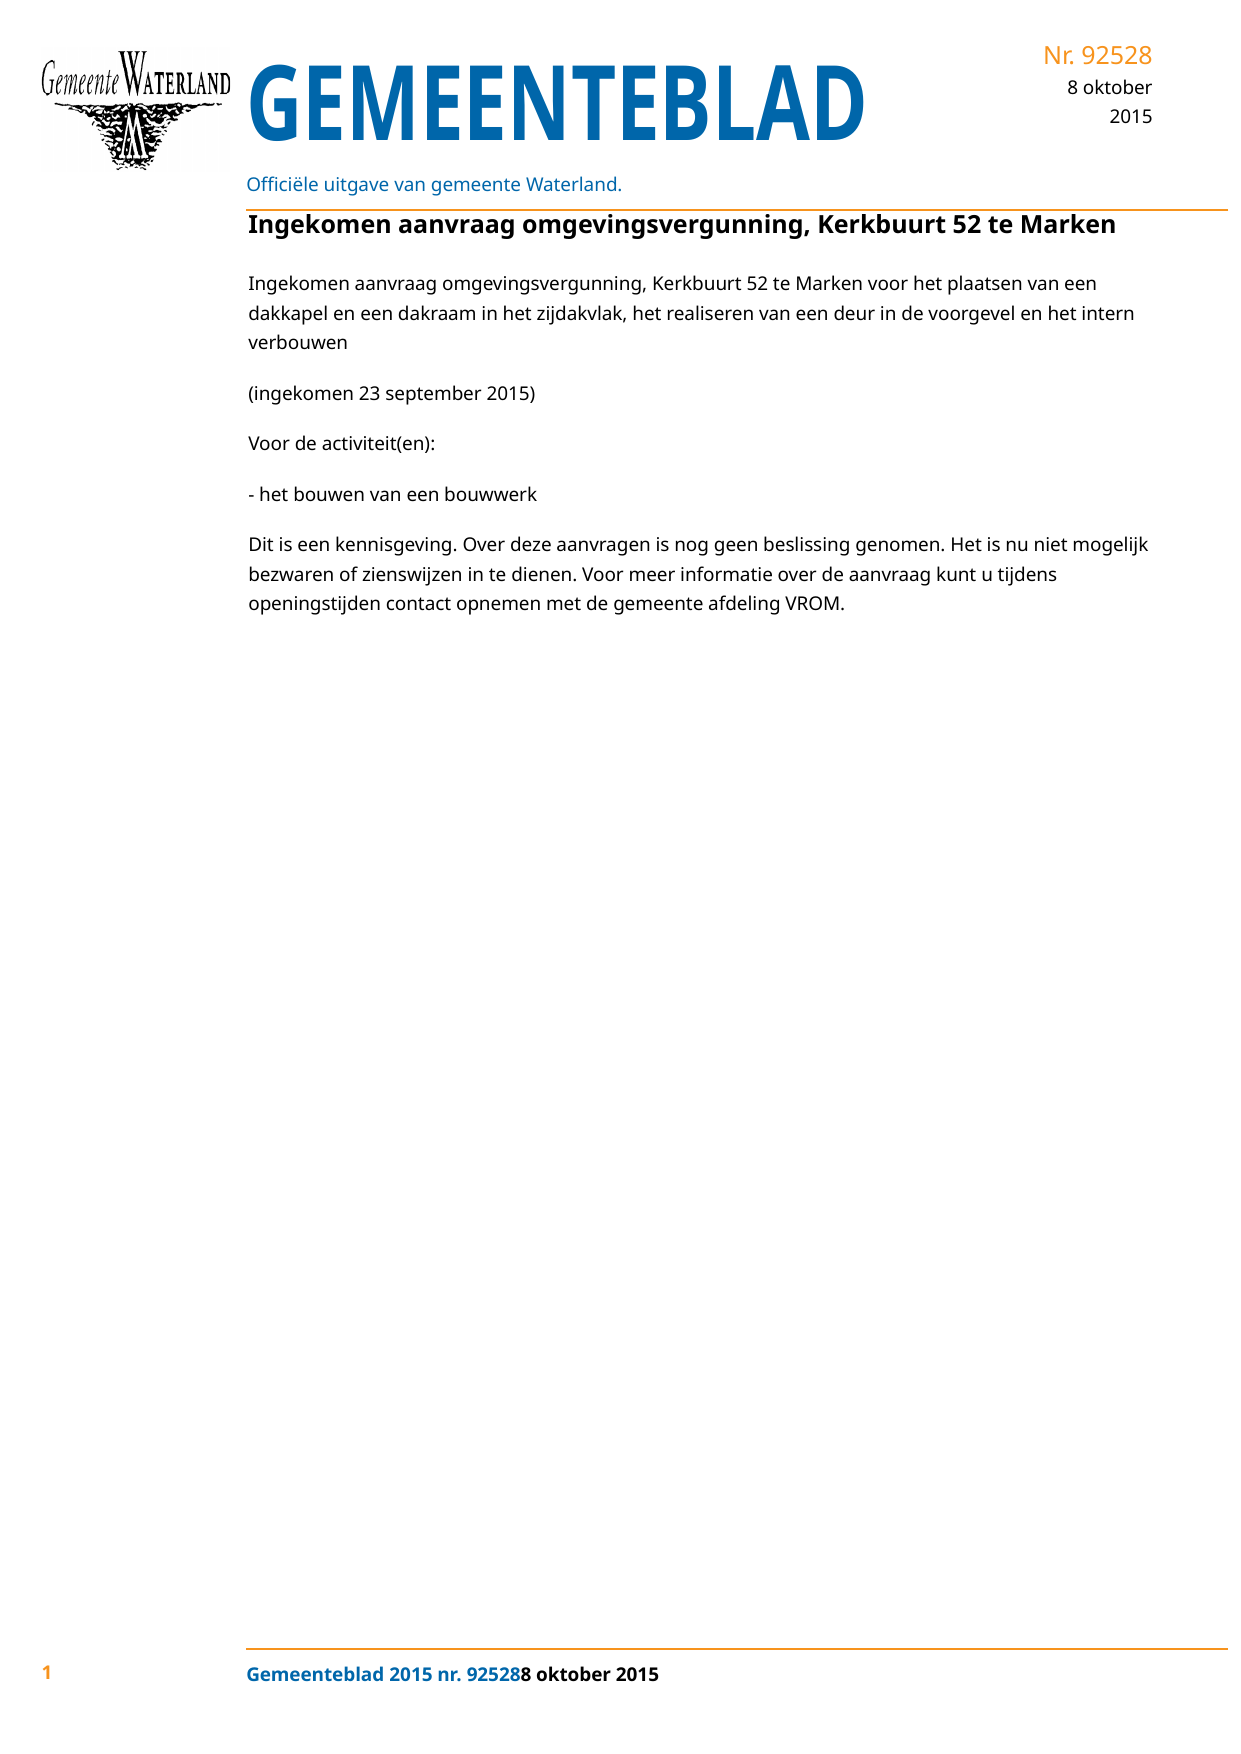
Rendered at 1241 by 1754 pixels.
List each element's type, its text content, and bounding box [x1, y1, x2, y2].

text Ingekomen aanvraag omgevingsvergunning, Kerkbuurt 52 te Marken voor het plaatsen van een dakkapel en een dakraam in het zijdakvlak, het realiseren van een deur in de voorgevel en het intern verbouwen [248, 270, 1152, 355]
picture [41, 47, 231, 172]
text Dit is een kennisgeving. Over deze aanvragen is nog geen beslissing genomen. Het is nu niet mogelijk bezwaren of zienswijzen in te dienen. Voor meer informatie over de aanvraag kunt u tijdens openingstijden contact opnemen met de gemeente afdeling VROM. [248, 531, 1152, 616]
text (ingekomen 23 september 2015) [248, 380, 1152, 406]
text Voor de activiteit(en): [248, 430, 1152, 456]
text Ingekomen aanvraag omgevingsvergunning, Kerkbuurt 52 te Marken [248, 211, 1152, 241]
text - het bouwen van een bouwwerk [248, 481, 1152, 506]
